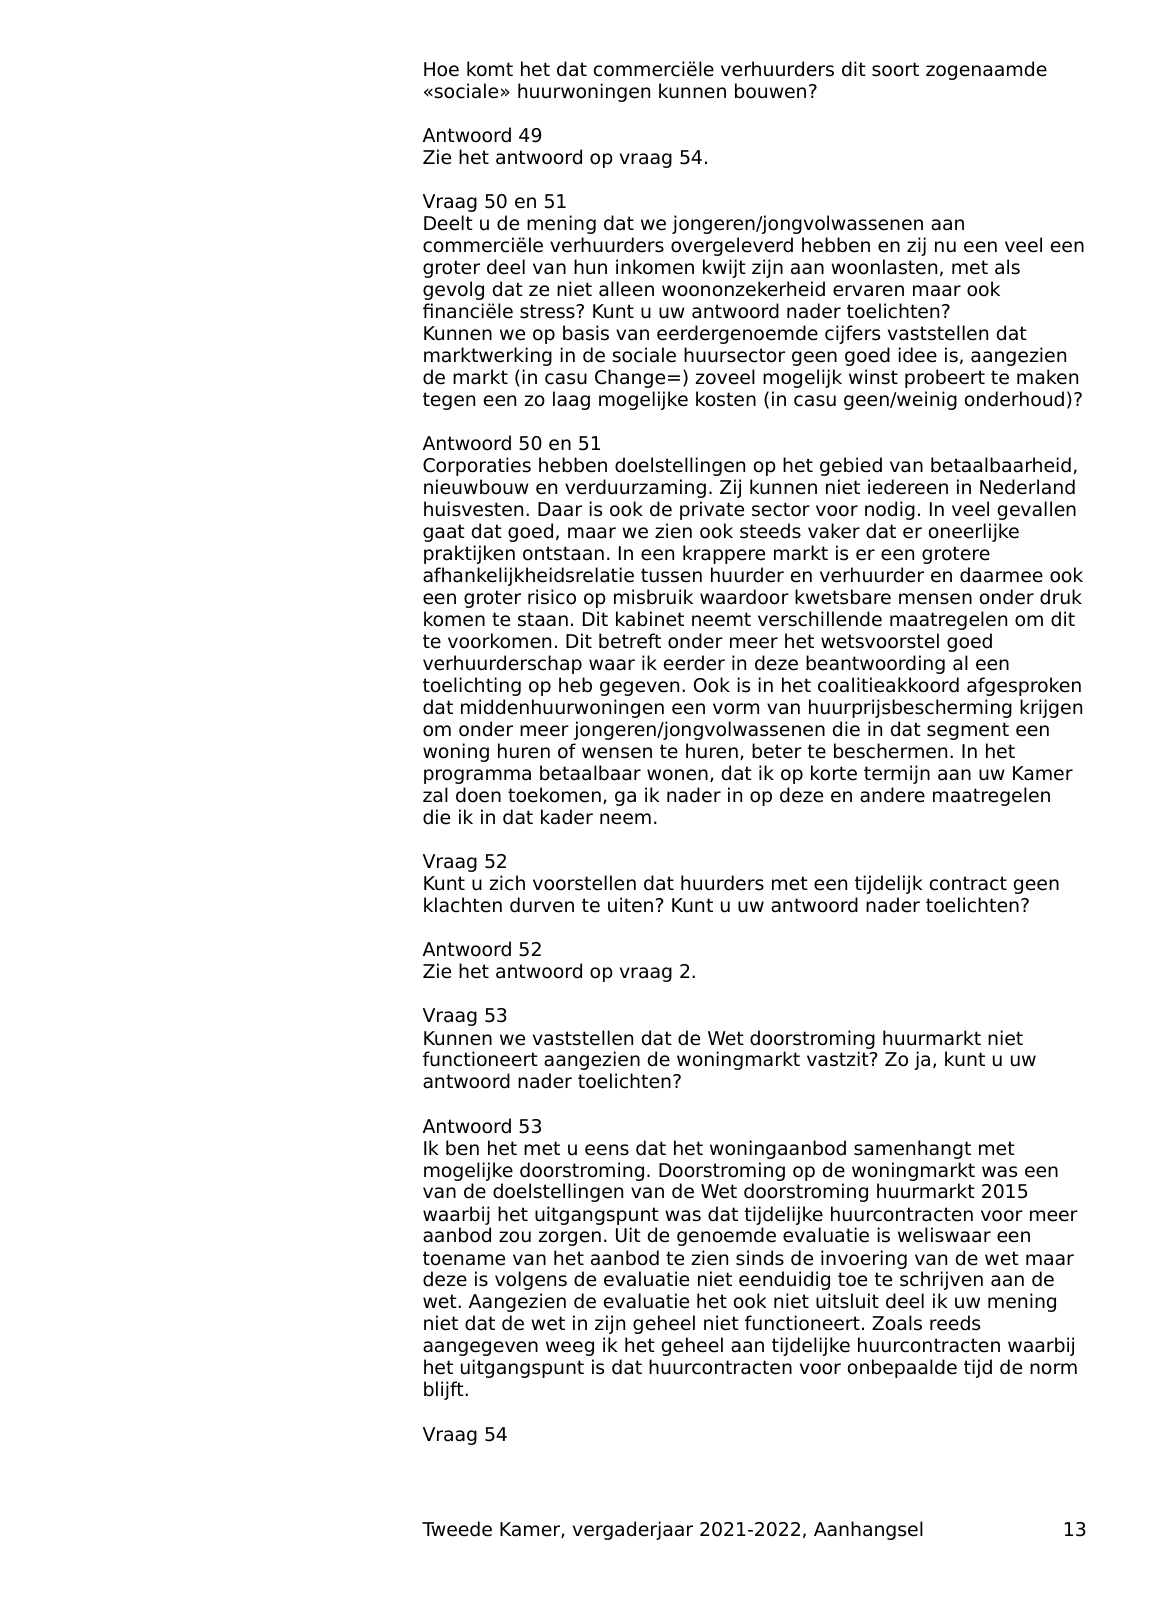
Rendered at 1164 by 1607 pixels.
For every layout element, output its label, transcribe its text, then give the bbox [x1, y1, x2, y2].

text Antwoord 53 [422, 1116, 1087, 1137]
text Vraag 54 [422, 1423, 1087, 1445]
text Zie het antwoord op vraag 2. [422, 961, 1087, 983]
text Vraag 53 [422, 1005, 1087, 1027]
text Kunt u zich voorstellen dat huurders met een tijdelijk contract geen klachten durven te uiten? Kunt u uw antwoord nader toelichten? [422, 873, 1087, 917]
text Corporaties hebben doelstellingen op het gebied van betaalbaarheid, nieuwbouw en verduurzaming. Zij kunnen niet iedereen in Nederland huisvesten. Daar is ook de private sector voor nodig. In veel gevallen gaat dat goed, maar we zien ook steeds vaker dat er oneerlijke praktijken ontstaan. In een krappere markt is er een grotere afhankelijkheidsrelatie tussen huurder en verhuurder en daarmee ook een groter risico op misbruik waardoor kwetsbare mensen onder druk komen te staan. Dit kabinet neemt verschillende maatregelen om dit te voorkomen. Dit betreft onder meer het wetsvoorstel goed verhuurderschap waar ik eerder in deze beantwoording al een toelichting op heb gegeven. Ook is in het coalitieakkoord afgesproken dat middenhuurwoningen een vorm van huurprijsbescherming krijgen om onder meer jongeren/jongvolwassenen die in dat segment een woning huren of wensen te huren, beter te beschermen. In het programma betaalbaar wonen, dat ik op korte termijn aan uw Kamer zal doen toekomen, ga ik nader in op deze en andere maatregelen die ik in dat kader neem. [422, 455, 1087, 829]
text Kunnen we vaststellen dat de Wet doorstroming huurmarkt niet functioneert aangezien de woningmarkt vastzit? Zo ja, kunt u uw antwoord nader toelichten? [422, 1027, 1087, 1093]
text Vraag 52 [422, 851, 1087, 873]
text Antwoord 49 [422, 125, 1087, 147]
text Antwoord 52 [422, 939, 1087, 961]
text Kunnen we op basis van eerdergenoemde cijfers vaststellen dat marktwerking in de sociale huursector geen goed idee is, aangezien de markt (in casu Change=) zoveel mogelijk winst probeert te maken tegen een zo laag mogelijke kosten (in casu geen/weinig onderhoud)? [422, 323, 1087, 411]
text Zie het antwoord op vraag 54. [422, 147, 1087, 169]
text Ik ben het met u eens dat het woningaanbod samenhangt met mogelijke doorstroming. Doorstroming op de woningmarkt was een van de doelstellingen van de Wet doorstroming huurmarkt 2015 waarbij het uitgangspunt was dat tijdelijke huurcontracten voor meer aanbod zou zorgen. Uit de genoemde evaluatie is weliswaar een toename van het aanbod te zien sinds de invoering van de wet maar deze is volgens de evaluatie niet eenduidig toe te schrijven aan de wet. Aangezien de evaluatie het ook niet uitsluit deel ik uw mening niet dat de wet in zijn geheel niet functioneert. Zoals reeds aangegeven weeg ik het geheel aan tijdelijke huurcontracten waarbij het uitgangspunt is dat huurcontracten voor onbepaalde tijd de norm blijft. [422, 1137, 1087, 1401]
text Antwoord 50 en 51 [422, 433, 1087, 455]
text Deelt u de mening dat we jongeren/jongvolwassenen aan commerciële verhuurders overgeleverd hebben en zij nu een veel een groter deel van hun inkomen kwijt zijn aan woonlasten, met als gevolg dat ze niet alleen woononzekerheid ervaren maar ook financiële stress? Kunt u uw antwoord nader toelichten? [422, 213, 1087, 323]
text Vraag 50 en 51 [422, 191, 1087, 213]
text Hoe komt het dat commerciële verhuurders dit soort zogenaamde «sociale» huurwoningen kunnen bouwen? [422, 59, 1087, 103]
